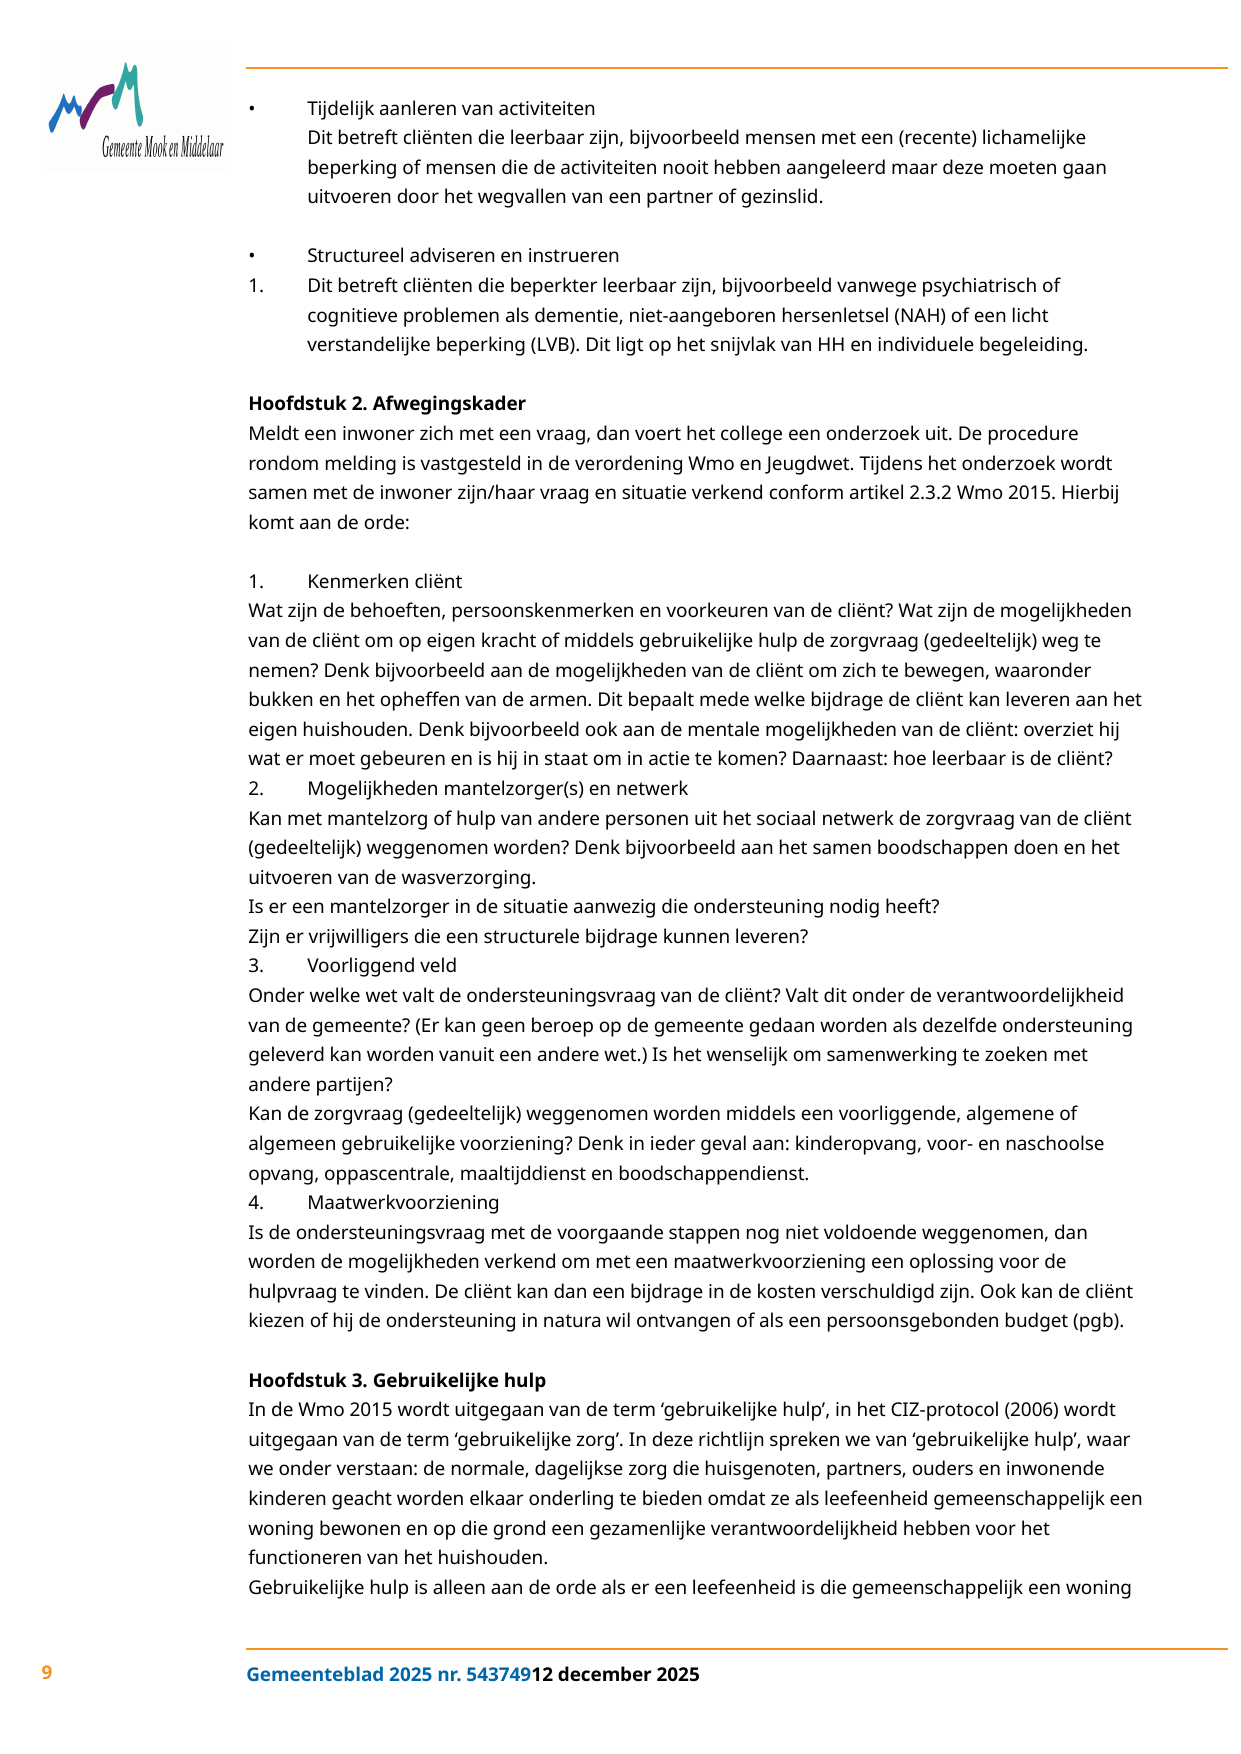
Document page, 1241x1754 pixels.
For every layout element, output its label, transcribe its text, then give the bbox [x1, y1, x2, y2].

text Gebruikelijke hulp is alleen aan de orde als er een leefeenheid is die gemeenschappelijk een woning [248, 1574, 1152, 1600]
list Dit betreft cliënten die leerbaar zijn, bijvoorbeeld mensen met een (recente) lichamelijke beperking of mensen die de activiteiten nooit hebben aangeleerd maar deze moeten gaan uitvoeren door het wegvallen van een partner of gezinslid. [248, 124, 1152, 209]
picture [41, 47, 231, 172]
list Kenmerken cliënt [248, 568, 1152, 594]
list Tijdelijk aanleren van activiteiten [248, 95, 1152, 121]
list Structureel adviseren en instrueren [248, 243, 1152, 268]
text Is er een mantelzorger in de situatie aanwezig die ondersteuning nodig heeft? [248, 893, 1152, 919]
list Mogelijkheden mantelzorger(s) en netwerk [248, 775, 1152, 801]
text Hoofdstuk 2. Afwegingskader [248, 391, 1152, 416]
text Meldt een inwoner zich met een vraag, dan voert het college een onderzoek uit. De procedure rondom melding is vastgesteld in de verordening Wmo en Jeugdwet. Tijdens het onderzoek wordt samen met de inwoner zijn/haar vraag en situatie verkend conform artikel 2.3.2 Wmo 2015. Hierbij komt aan de orde: [248, 420, 1152, 535]
list Maatwerkvoorziening [248, 1189, 1152, 1215]
list Dit betreft cliënten die beperkter leerbaar zijn, bijvoorbeeld vanwege psychiatrisch of cognitieve problemen als dementie, niet-aangeboren hersenletsel (NAH) of een licht verstandelijke beperking (LVB). Dit ligt op het snijvlak van HH en individuele begeleiding. [248, 272, 1152, 357]
text In de Wmo 2015 wordt uitgegaan van de term ‘gebruikelijke hulp’, in het CIZ-protocol (2006) wordt uitgegaan van de term ‘gebruikelijke zorg’. In deze richtlijn spreken we van ‘gebruikelijke hulp’, waar we onder verstaan: de normale, dagelijkse zorg die huisgenoten, partners, ouders en inwonende kinderen geacht worden elkaar onderling te bieden omdat ze als leefeenheid gemeenschappelijk een woning bewonen en op die grond een gezamenlijke verantwoordelijkheid hebben voor het functioneren van het huishouden. [248, 1396, 1152, 1570]
text Is de ondersteuningsvraag met de voorgaande stappen nog niet voldoende weggenomen, dan worden de mogelijkheden verkend om met een maatwerkvoorziening een oplossing voor de hulpvraag te vinden. De cliënt kan dan een bijdrage in de kosten verschuldigd zijn. Ook kan de cliënt kiezen of hij de ondersteuning in natura wil ontvangen of als een persoonsgebonden budget (pgb). [248, 1219, 1152, 1333]
text Zijn er vrijwilligers die een structurele bijdrage kunnen leveren? [248, 923, 1152, 949]
list Voorliggend veld [248, 953, 1152, 978]
text Kan de zorgvraag (gedeeltelijk) weggenomen worden middels een voorliggende, algemene of algemeen gebruikelijke voorziening? Denk in ieder geval aan: kinderopvang, voor- en naschoolse opvang, oppascentrale, maaltijddienst en boodschappendienst. [248, 1101, 1152, 1186]
text Wat zijn de behoeften, persoonskenmerken en voorkeuren van de cliënt? Wat zijn de mogelijkheden van de cliënt om op eigen kracht of middels gebruikelijke hulp de zorgvraag (gedeeltelijk) weg te nemen? Denk bijvoorbeeld aan de mogelijkheden van de cliënt om zich te bewegen, waaronder bukken en het opheffen van de armen. Dit bepaalt mede welke bijdrage de cliënt kan leveren aan het eigen huishouden. Denk bijvoorbeeld ook aan de mentale mogelijkheden van de cliënt: overziet hij wat er moet gebeuren en is hij in staat om in actie te komen? Daarnaast: hoe leerbaar is de cliënt? [248, 598, 1152, 771]
text Onder welke wet valt de ondersteuningsvraag van de cliënt? Valt dit onder de verantwoordelijkheid van de gemeente? (Er kan geen beroep op de gemeente gedaan worden als dezelfde ondersteuning geleverd kan worden vanuit een andere wet.) Is het wenselijk om samenwerking te zoeken met andere partijen? [248, 982, 1152, 1097]
text Kan met mantelzorg of hulp van andere personen uit het sociaal netwerk de zorgvraag van de cliënt (gedeeltelijk) weggenomen worden? Denk bijvoorbeeld aan het samen boodschappen doen en het uitvoeren van de wasverzorging. [248, 805, 1152, 890]
text Hoofdstuk 3. Gebruikelijke hulp [248, 1367, 1152, 1393]
